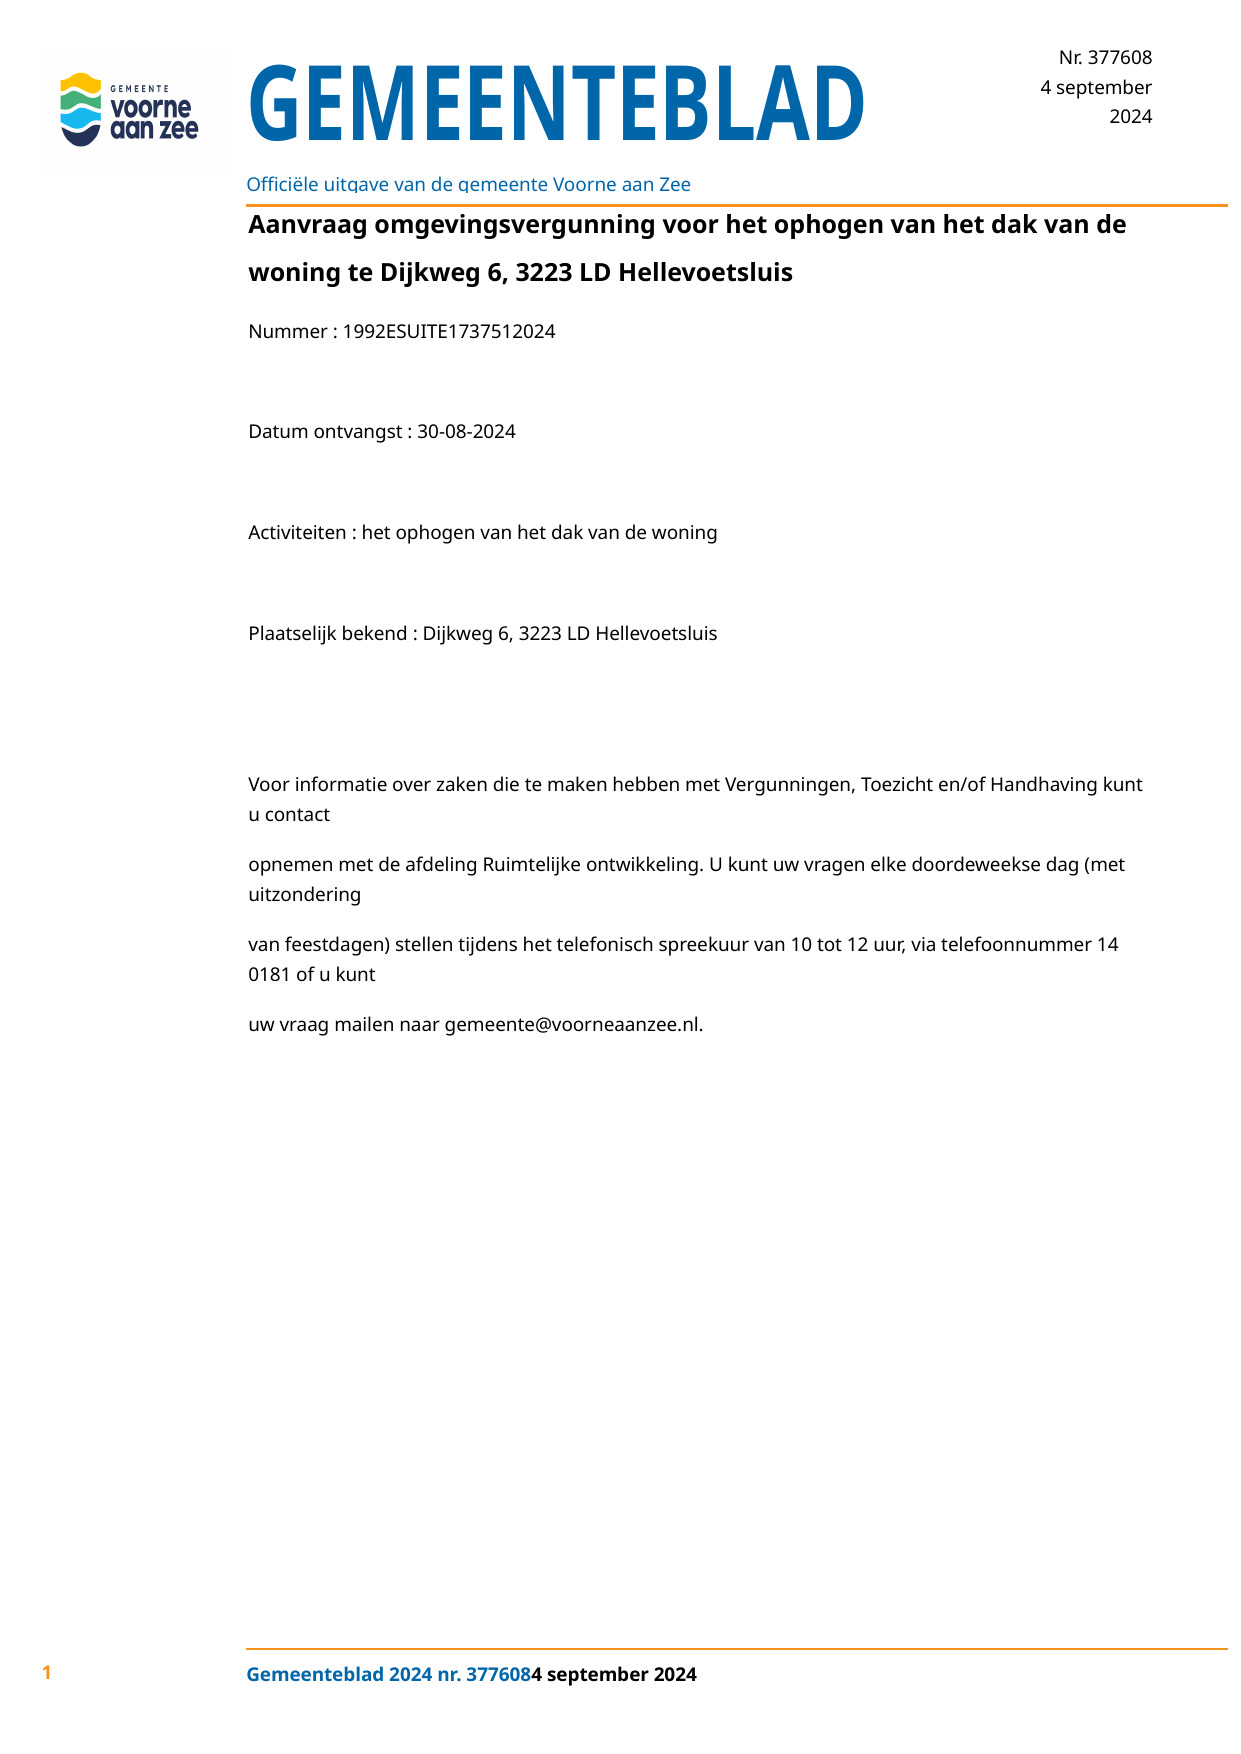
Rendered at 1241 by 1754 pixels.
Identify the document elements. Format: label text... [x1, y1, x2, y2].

text Plaatselijk bekend : Dijkweg 6, 3223 LD Hellevoetsluis [248, 620, 1152, 646]
text opnemen met de afdeling Ruimtelijke ontwikkeling. U kunt uw vragen elke doordeweekse dag (met uitzondering [248, 852, 1152, 907]
text van feestdagen) stellen tijdens het telefonisch spreekuur van 10 tot 12 uur, via telefoonnummer 14 0181 of u kunt [248, 932, 1152, 987]
text Datum ontvangst : 30-08-2024 [248, 419, 1152, 444]
text uw vraag mailen naar gemeente@voorneaanzee.nl. [248, 1012, 1152, 1037]
text Voor informatie over zaken die te maken hebben met Vergunningen, Toezicht en/of Handhaving kunt u contact [248, 772, 1152, 827]
text Activiteiten : het ophogen van het dak van de woning [248, 519, 1152, 545]
picture [41, 47, 231, 172]
text Aanvraag omgevingsvergunning voor het ophogen van het dak van de woning te Dijkweg 6, 3223 LD Hellevoetsluis [248, 207, 1152, 288]
text Nummer : 1992ESUITE1737512024 [248, 318, 1152, 344]
